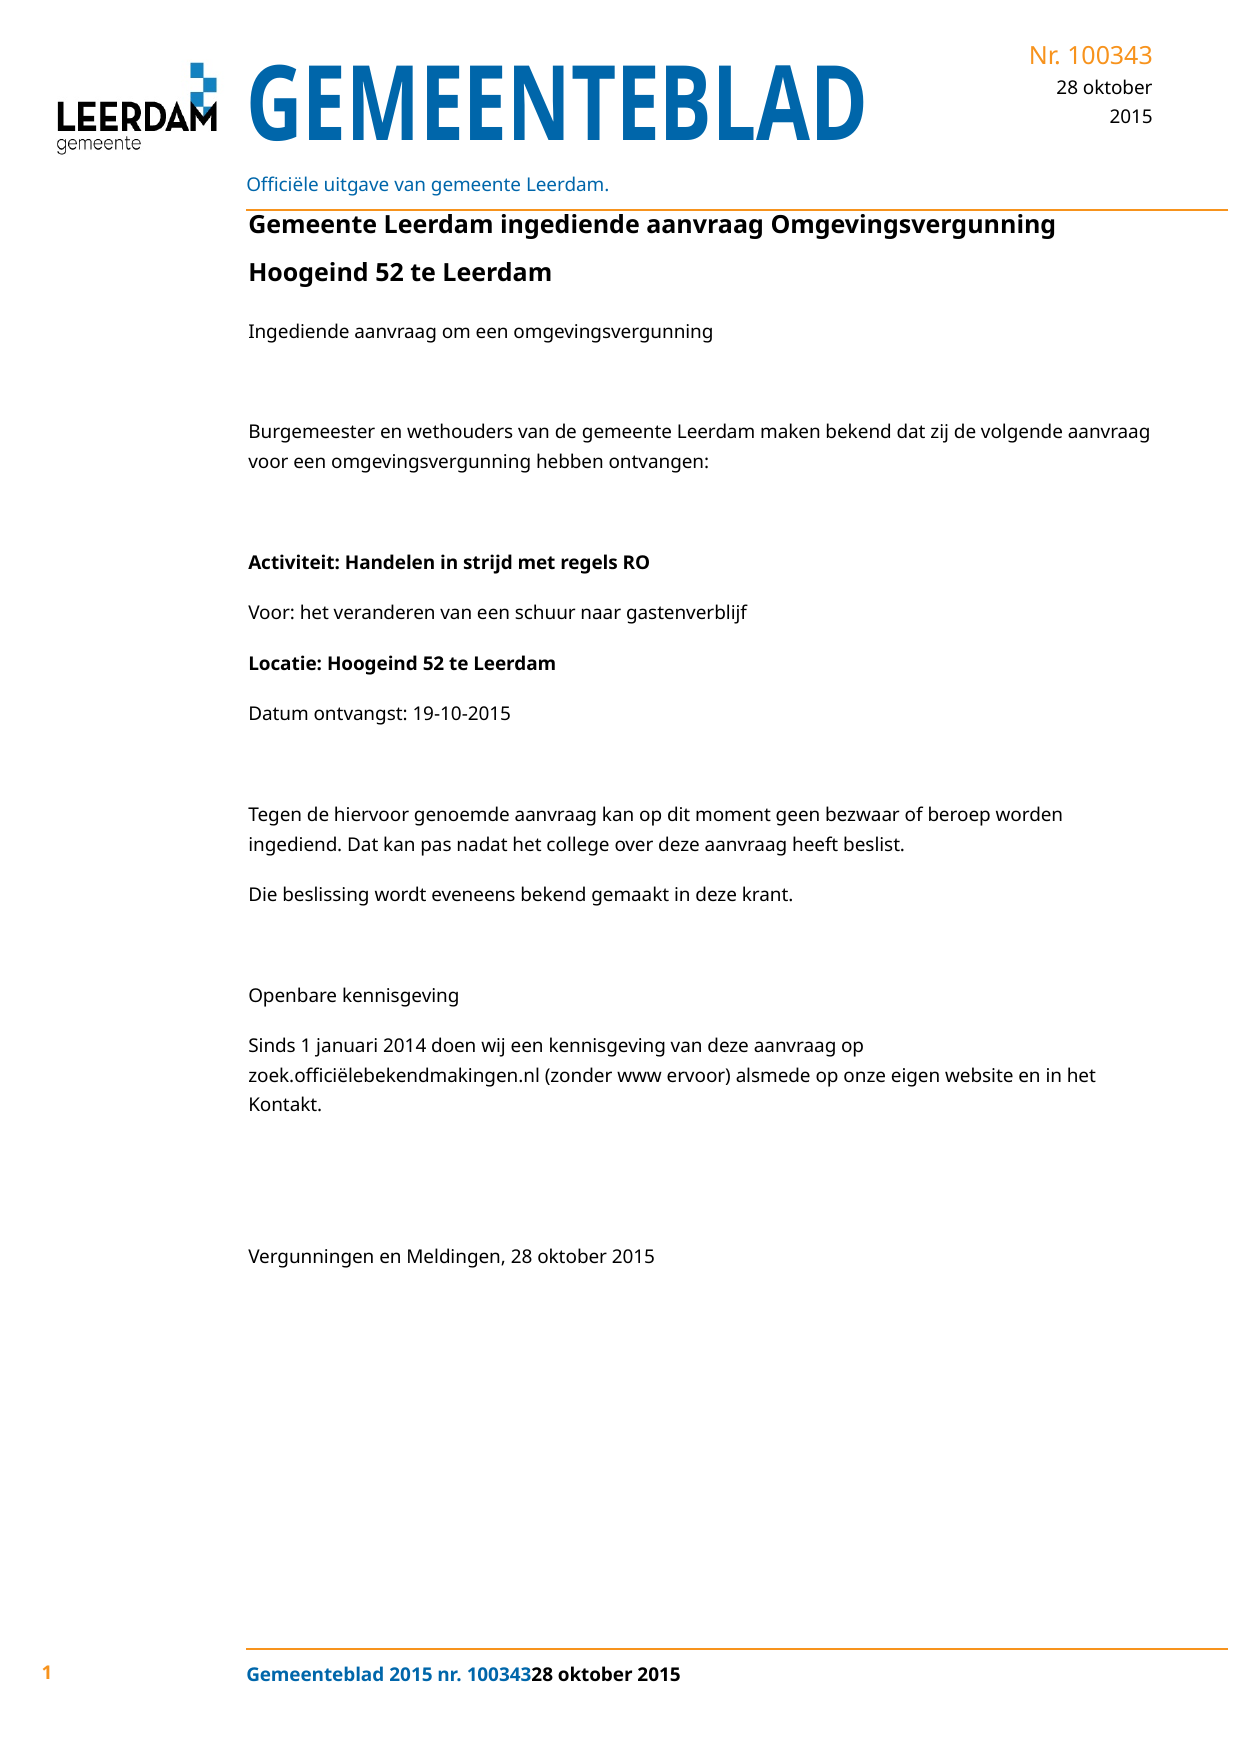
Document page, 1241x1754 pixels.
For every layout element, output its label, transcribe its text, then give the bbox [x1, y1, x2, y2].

text Gemeente Leerdam ingediende aanvraag Omgevingsvergunning Hoogeind 52 te Leerdam [248, 211, 1152, 288]
text Vergunningen en Meldingen, 28 oktober 2015 [248, 1243, 1152, 1269]
picture [41, 47, 231, 172]
text Datum ontvangst: 19-10-2015 [248, 700, 1152, 726]
text Sinds 1 januari 2014 doen wij een kennisgeving van deze aanvraag op zoek.officiëlebekendmakingen.nl (zonder www ervoor) alsmede op onze eigen website en in het Kontakt. [248, 1032, 1152, 1117]
text Openbare kennisgeving [248, 982, 1152, 1008]
text Activiteit: Handelen in strijd met regels RO [248, 549, 1152, 575]
text Ingediende aanvraag om een omgevingsvergunning [248, 318, 1152, 344]
text Voor: het veranderen van een schuur naar gastenverblijf [248, 599, 1152, 625]
text Die beslissing wordt eveneens bekend gemaakt in deze krant. [248, 881, 1152, 907]
text Locatie: Hoogeind 52 te Leerdam [248, 650, 1152, 676]
text Burgemeester en wethouders van de gemeente Leerdam maken bekend dat zij de volgende aanvraag voor een omgevingsvergunning hebben ontvangen: [248, 419, 1152, 474]
text Tegen de hiervoor genoemde aanvraag kan op dit moment geen bezwaar of beroep worden ingediend. Dat kan pas nadat het college over deze aanvraag heeft beslist. [248, 801, 1152, 857]
